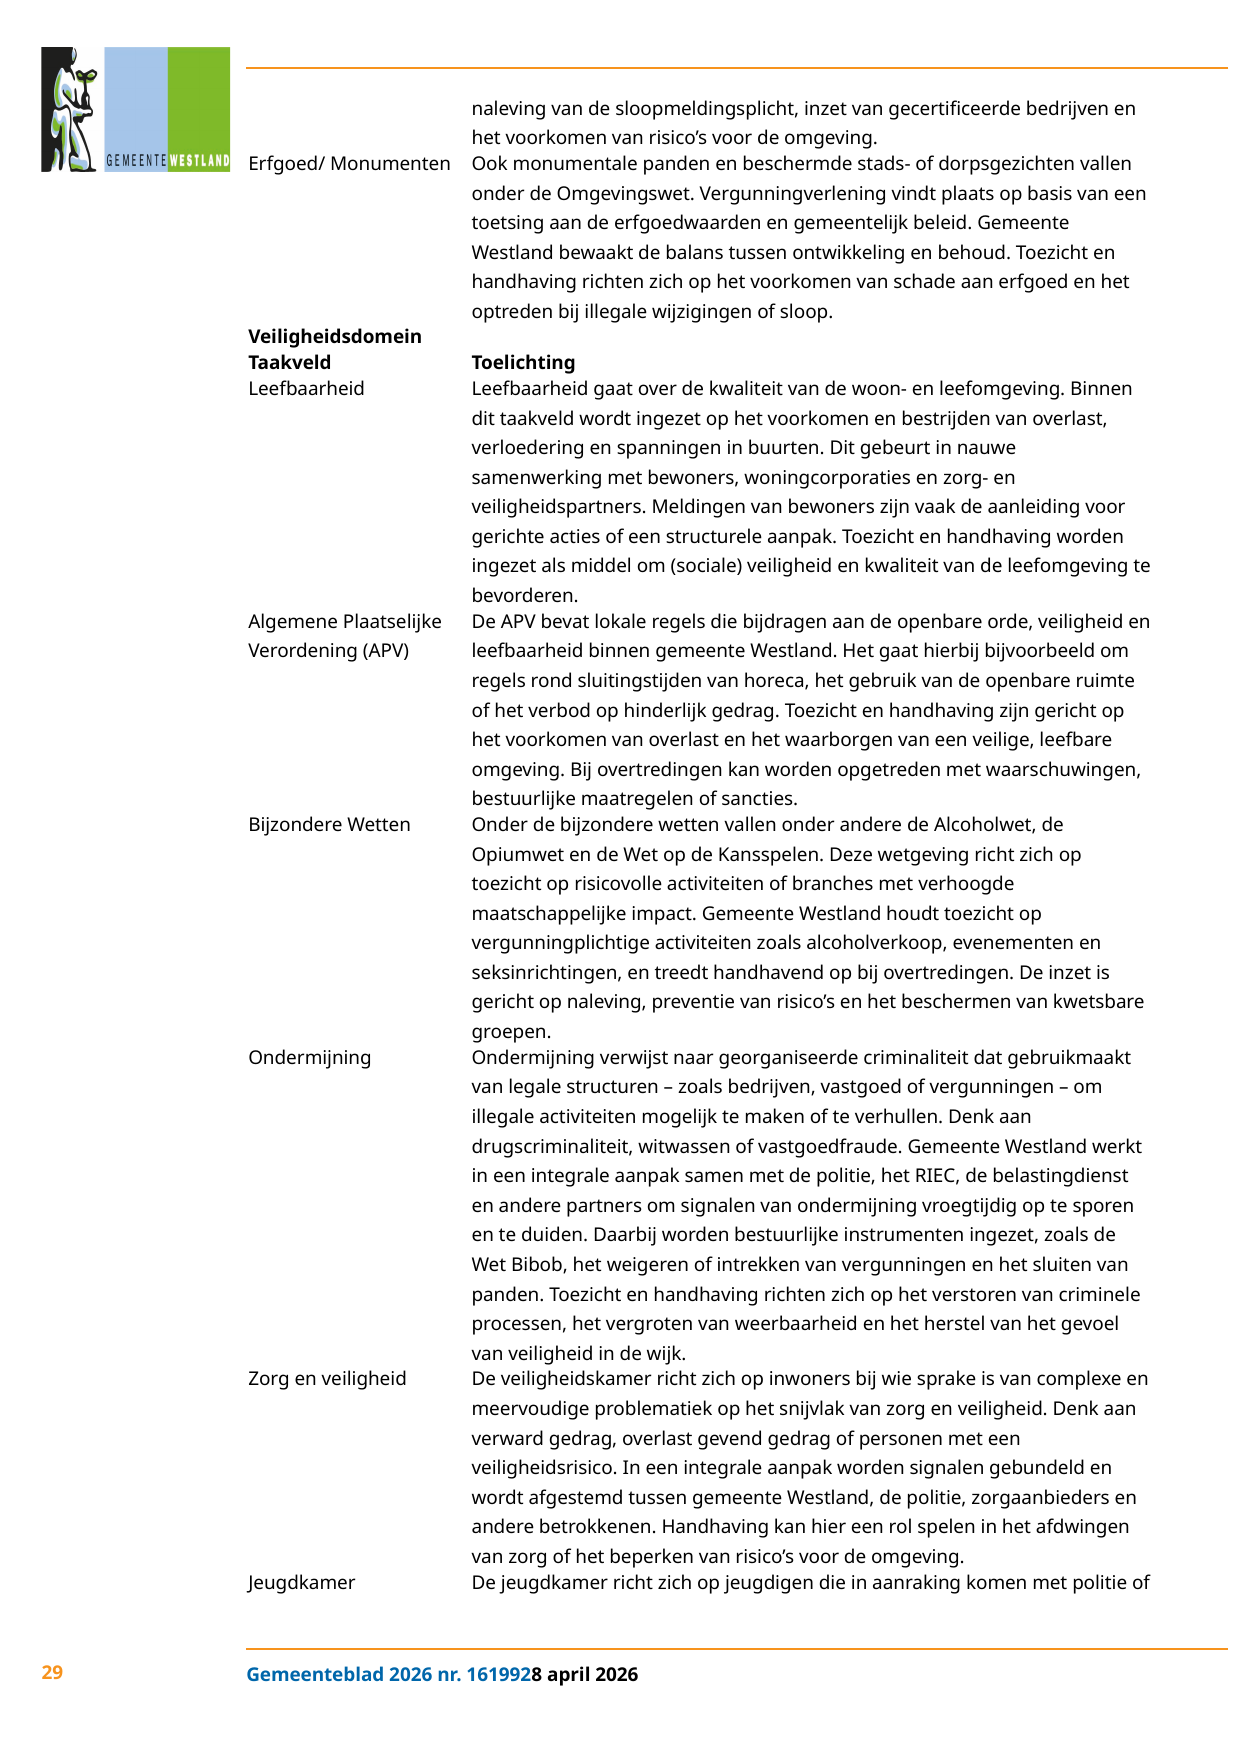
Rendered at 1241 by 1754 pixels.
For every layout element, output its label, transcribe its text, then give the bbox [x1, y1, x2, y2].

table_cell Taakveld [248, 350, 471, 375]
table_cell Zorg en veiligheid [248, 1366, 471, 1569]
table_cell Leefbaarheid [248, 375, 471, 608]
table_cell Veiligheidsdomein [248, 324, 1152, 349]
table_cell Ondermijning [248, 1044, 471, 1366]
table_cell [248, 95, 471, 150]
table_cell naleving van de sloopmeldingsplicht, inzet van gecertificeerde bedrijven en het voorkomen van risico’s voor de omgeving. [471, 95, 1152, 150]
table_cell Toelichting [471, 350, 1152, 375]
table_cell Bijzondere Wetten [248, 811, 471, 1044]
table_cell Ook monumentale panden en beschermde stads- of dorpsgezichten vallen onder de Omgevingswet. Vergunningverlening vindt plaats op basis van een toetsing aan de erfgoedwaarden en gemeentelijk beleid. Gemeente Westland bewaakt de balans tussen ontwikkeling en behoud. Toezicht en handhaving richten zich op het voorkomen van schade aan erfgoed en het optreden bij illegale wijzigingen of sloop. [471, 150, 1152, 324]
table_cell Erfgoed/ Monumenten [248, 150, 471, 324]
table_cell Leefbaarheid gaat over de kwaliteit van de woon- en leefomgeving. Binnen dit taakveld wordt ingezet op het voorkomen en bestrijden van overlast, verloedering en spanningen in buurten. Dit gebeurt in nauwe samenwerking met bewoners, woningcorporaties en zorg- en veiligheidspartners. Meldingen van bewoners zijn vaak de aanleiding voor gerichte acties of een structurele aanpak. Toezicht en handhaving worden ingezet als middel om (sociale) veiligheid en kwaliteit van de leefomgeving te bevorderen. [471, 375, 1152, 608]
table_cell Onder de bijzondere wetten vallen onder andere de Alcoholwet, de Opiumwet en de Wet op de Kansspelen. Deze wetgeving richt zich op toezicht op risicovolle activiteiten of branches met verhoogde maatschappelijke impact. Gemeente Westland houdt toezicht op vergunningplichtige activiteiten zoals alcoholverkoop, evenementen en seksinrichtingen, en treedt handhavend op bij overtredingen. De inzet is gericht op naleving, preventie van risico’s en het beschermen van kwetsbare groepen. [471, 811, 1152, 1044]
table_cell Jeugdkamer [248, 1569, 471, 1594]
table_cell Algemene Plaatselijke Verordening (APV) [248, 608, 471, 811]
table_cell De APV bevat lokale regels die bijdragen aan de openbare orde, veiligheid en leefbaarheid binnen gemeente Westland. Het gaat hierbij bijvoorbeeld om regels rond sluitingstijden van horeca, het gebruik van de openbare ruimte of het verbod op hinderlijk gedrag. Toezicht en handhaving zijn gericht op het voorkomen van overlast en het waarborgen van een veilige, leefbare omgeving. Bij overtredingen kan worden opgetreden met waarschuwingen, bestuurlijke maatregelen of sancties. [471, 608, 1152, 811]
picture [41, 47, 231, 172]
table_cell Ondermijning verwijst naar georganiseerde criminaliteit dat gebruikmaakt van legale structuren – zoals bedrijven, vastgoed of vergunningen – om illegale activiteiten mogelijk te maken of te verhullen. Denk aan drugscriminaliteit, witwassen of vastgoedfraude. Gemeente Westland werkt in een integrale aanpak samen met de politie, het RIEC, de belastingdienst en andere partners om signalen van ondermijning vroegtijdig op te sporen en te duiden. Daarbij worden bestuurlijke instrumenten ingezet, zoals de Wet Bibob, het weigeren of intrekken van vergunningen en het sluiten van panden. Toezicht en handhaving richten zich op het verstoren van criminele processen, het vergroten van weerbaarheid en het herstel van het gevoel van veiligheid in de wijk. [471, 1044, 1152, 1366]
table_cell De veiligheidskamer richt zich op inwoners bij wie sprake is van complexe en meervoudige problematiek op het snijvlak van zorg en veiligheid. Denk aan verward gedrag, overlast gevend gedrag of personen met een veiligheidsrisico. In een integrale aanpak worden signalen gebundeld en wordt afgestemd tussen gemeente Westland, de politie, zorgaanbieders en andere betrokkenen. Handhaving kan hier een rol spelen in het afdwingen van zorg of het beperken van risico’s voor de omgeving. [471, 1366, 1152, 1569]
table_cell De jeugdkamer richt zich op jeugdigen die in aanraking komen met politie of [471, 1569, 1152, 1594]
